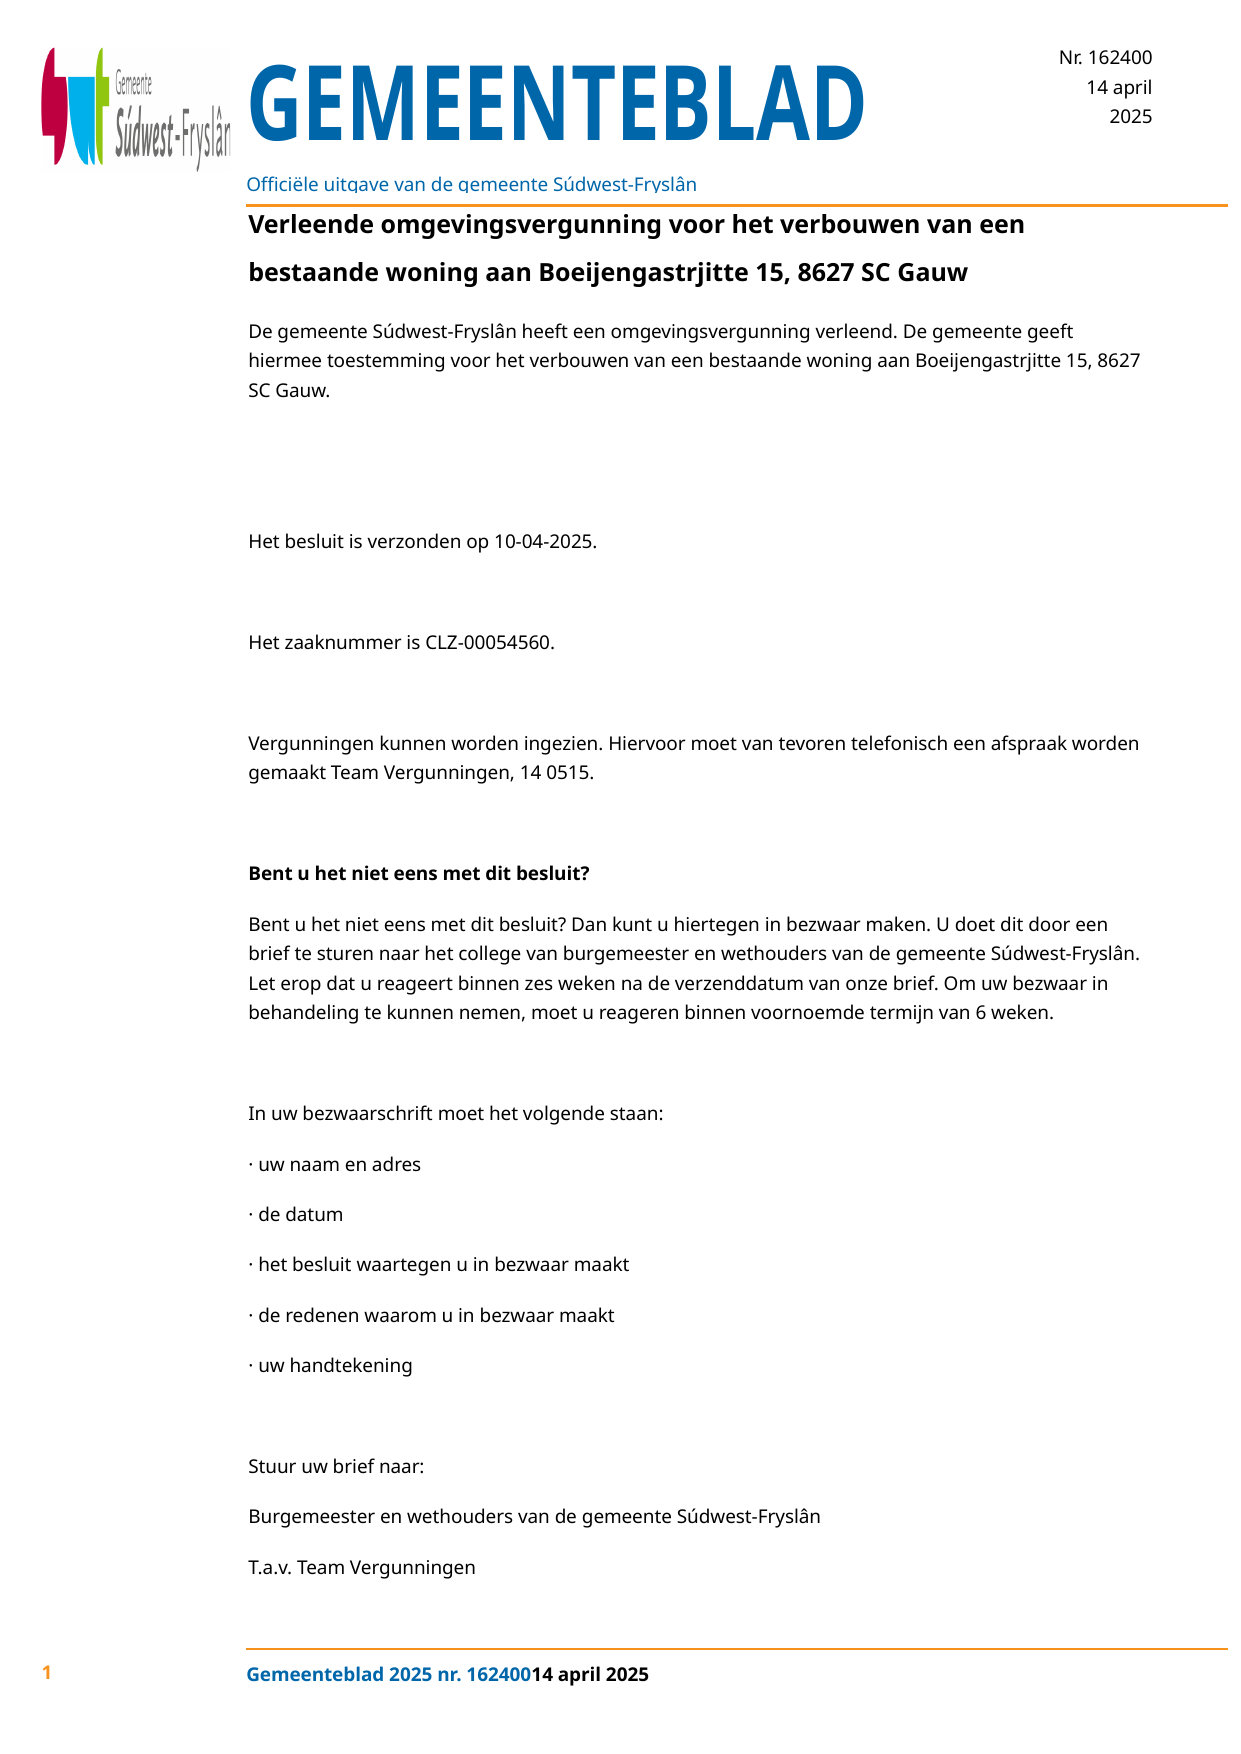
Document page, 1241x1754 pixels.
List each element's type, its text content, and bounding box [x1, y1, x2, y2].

text Stuur uw brief naar: [248, 1453, 1152, 1479]
text · de redenen waarom u in bezwaar maakt [248, 1302, 1152, 1328]
text Bent u het niet eens met dit besluit? [248, 860, 1152, 886]
text Het zaaknummer is CLZ-00054560. [248, 629, 1152, 655]
text · de datum [248, 1201, 1152, 1227]
text Het besluit is verzonden op 10-04-2025. [248, 528, 1152, 554]
text Bent u het niet eens met dit besluit? Dan kunt u hiertegen in bezwaar maken. U doet dit door een brief te sturen naar het college van burgemeester en wethouders van de gemeente Súdwest-Fryslân. Let erop dat u reageert binnen zes weken na de verzenddatum van onze brief. Om uw bezwaar in behandeling te kunnen nemen, moet u reageren binnen voornoemde termijn van 6 weken. [248, 911, 1152, 1025]
text · uw handtekening [248, 1352, 1152, 1378]
text Burgemeester en wethouders van de gemeente Súdwest-Fryslân [248, 1504, 1152, 1529]
picture [41, 47, 231, 172]
text Vergunningen kunnen worden ingezien. Hiervoor moet van tevoren telefonisch een afspraak worden gemaakt Team Vergunningen, 14 0515. [248, 730, 1152, 785]
text · het besluit waartegen u in bezwaar maakt [248, 1252, 1152, 1277]
text De gemeente Súdwest-Fryslân heeft een omgevingsvergunning verleend. De gemeente geeft hiermee toestemming voor het verbouwen van een bestaande woning aan Boeijengastrjitte 15, 8627 SC Gauw. [248, 318, 1152, 403]
text · uw naam en adres [248, 1151, 1152, 1177]
text Verleende omgevingsvergunning voor het verbouwen van een bestaande woning aan Boeijengastrjitte 15, 8627 SC Gauw [248, 207, 1152, 288]
text In uw bezwaarschrift moet het volgende staan: [248, 1100, 1152, 1126]
text T.a.v. Team Vergunningen [248, 1554, 1152, 1580]
